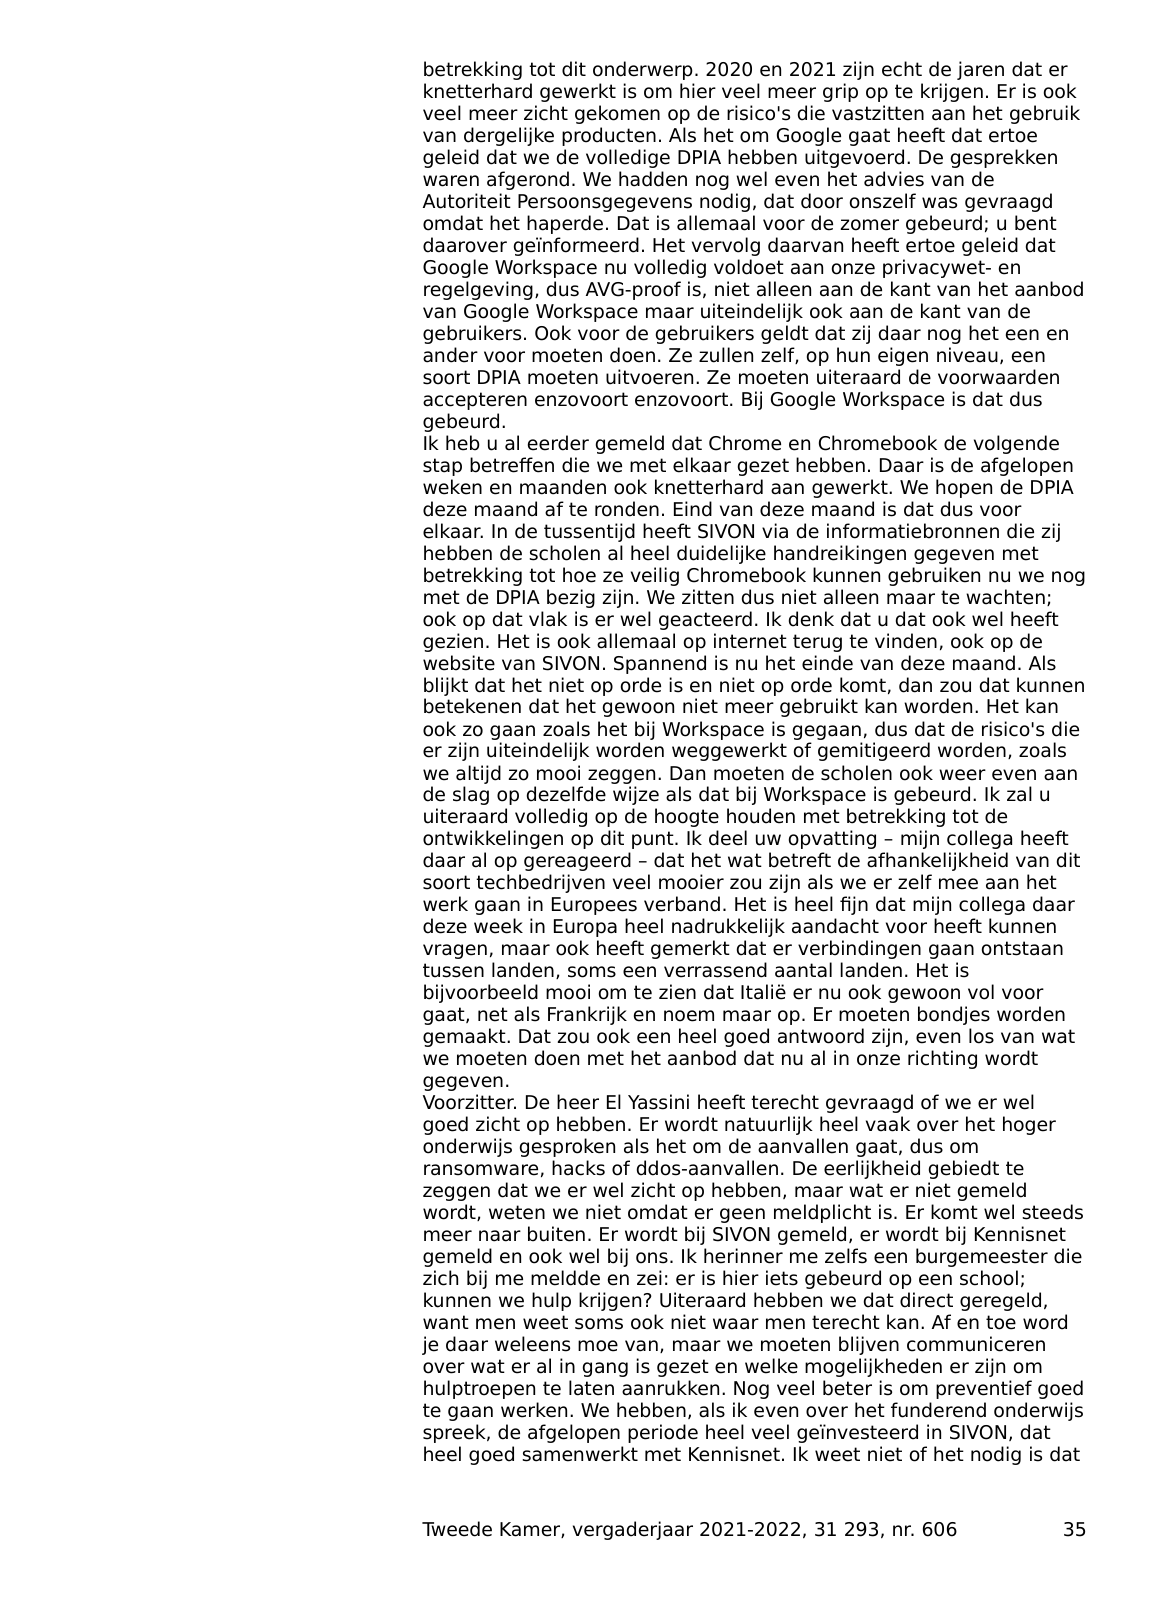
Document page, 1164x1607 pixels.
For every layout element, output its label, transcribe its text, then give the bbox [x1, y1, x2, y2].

text Ik heb u al eerder gemeld dat Chrome en Chromebook de volgende stap betreffen die we met elkaar gezet hebben. Daar is de afgelopen weken en maanden ook knetterhard aan gewerkt. We hopen de DPIA deze maand af te ronden. Eind van deze maand is dat dus voor elkaar. In de tussentijd heeft SIVON via de informatiebronnen die zij hebben de scholen al heel duidelijke handreikingen gegeven met betrekking tot hoe ze veilig Chromebook kunnen gebruiken nu we nog met de DPIA bezig zijn. We zitten dus niet alleen maar te wachten; ook op dat vlak is er wel geacteerd. Ik denk dat u dat ook wel heeft gezien. Het is ook allemaal op internet terug te vinden, ook op de website van SIVON. Spannend is nu het einde van deze maand. Als blijkt dat het niet op orde is en niet op orde komt, dan zou dat kunnen betekenen dat het gewoon niet meer gebruikt kan worden. Het kan ook zo gaan zoals het bij Workspace is gegaan, dus dat de risico's die er zijn uiteindelijk worden weggewerkt of gemitigeerd worden, zoals we altijd zo mooi zeggen. Dan moeten de scholen ook weer even aan de slag op dezelfde wijze als dat bij Workspace is gebeurd. Ik zal u uiteraard volledig op de hoogte houden met betrekking tot de ontwikkelingen op dit punt. Ik deel uw opvatting – mijn collega heeft daar al op gereageerd – dat het wat betreft de afhankelijkheid van dit soort techbedrijven veel mooier zou zijn als we er zelf mee aan het werk gaan in Europees verband. Het is heel fijn dat mijn collega daar deze week in Europa heel nadrukkelijk aandacht voor heeft kunnen vragen, maar ook heeft gemerkt dat er verbindingen gaan ontstaan tussen landen, soms een verrassend aantal landen. Het is bijvoorbeeld mooi om te zien dat Italië er nu ook gewoon vol voor gaat, net als Frankrijk en noem maar op. Er moeten bondjes worden gemaakt. Dat zou ook een heel goed antwoord zijn, even los van wat we moeten doen met het aanbod dat nu al in onze richting wordt gegeven. [422, 433, 1087, 1092]
text betrekking tot dit onderwerp. 2020 en 2021 zijn echt de jaren dat er knetterhard gewerkt is om hier veel meer grip op te krijgen. Er is ook veel meer zicht gekomen op de risico's die vastzitten aan het gebruik van dergelijke producten. Als het om Google gaat heeft dat ertoe geleid dat we de volledige DPIA hebben uitgevoerd. De gesprekken waren afgerond. We hadden nog wel even het advies van de Autoriteit Persoonsgegevens nodig, dat door onszelf was gevraagd omdat het haperde. Dat is allemaal voor de zomer gebeurd; u bent daarover geïnformeerd. Het vervolg daarvan heeft ertoe geleid dat Google Workspace nu volledig voldoet aan onze privacywet- en regelgeving, dus AVG-proof is, niet alleen aan de kant van het aanbod van Google Workspace maar uiteindelijk ook aan de kant van de gebruikers. Ook voor de gebruikers geldt dat zij daar nog het een en ander voor moeten doen. Ze zullen zelf, op hun eigen niveau, een soort DPIA moeten uitvoeren. Ze moeten uiteraard de voorwaarden accepteren enzovoort enzovoort. Bij Google Workspace is dat dus gebeurd. [422, 59, 1087, 433]
text Voorzitter. De heer El Yassini heeft terecht gevraagd of we er wel goed zicht op hebben. Er wordt natuurlijk heel vaak over het hoger onderwijs gesproken als het om de aanvallen gaat, dus om ransomware, hacks of ddos-aanvallen. De eerlijkheid gebiedt te zeggen dat we er wel zicht op hebben, maar wat er niet gemeld wordt, weten we niet omdat er geen meldplicht is. Er komt wel steeds meer naar buiten. Er wordt bij SIVON gemeld, er wordt bij Kennisnet gemeld en ook wel bij ons. Ik herinner me zelfs een burgemeester die zich bij me meldde en zei: er is hier iets gebeurd op een school; kunnen we hulp krijgen? Uiteraard hebben we dat direct geregeld, want men weet soms ook niet waar men terecht kan. Af en toe word je daar weleens moe van, maar we moeten blijven communiceren over wat er al in gang is gezet en welke mogelijkheden er zijn om hulptroepen te laten aanrukken. Nog veel beter is om preventief goed te gaan werken. We hebben, als ik even over het funderend onderwijs spreek, de afgelopen periode heel veel geïnvesteerd in SIVON, dat heel goed samenwerkt met Kennisnet. Ik weet niet of het nodig is dat [422, 1092, 1087, 1466]
